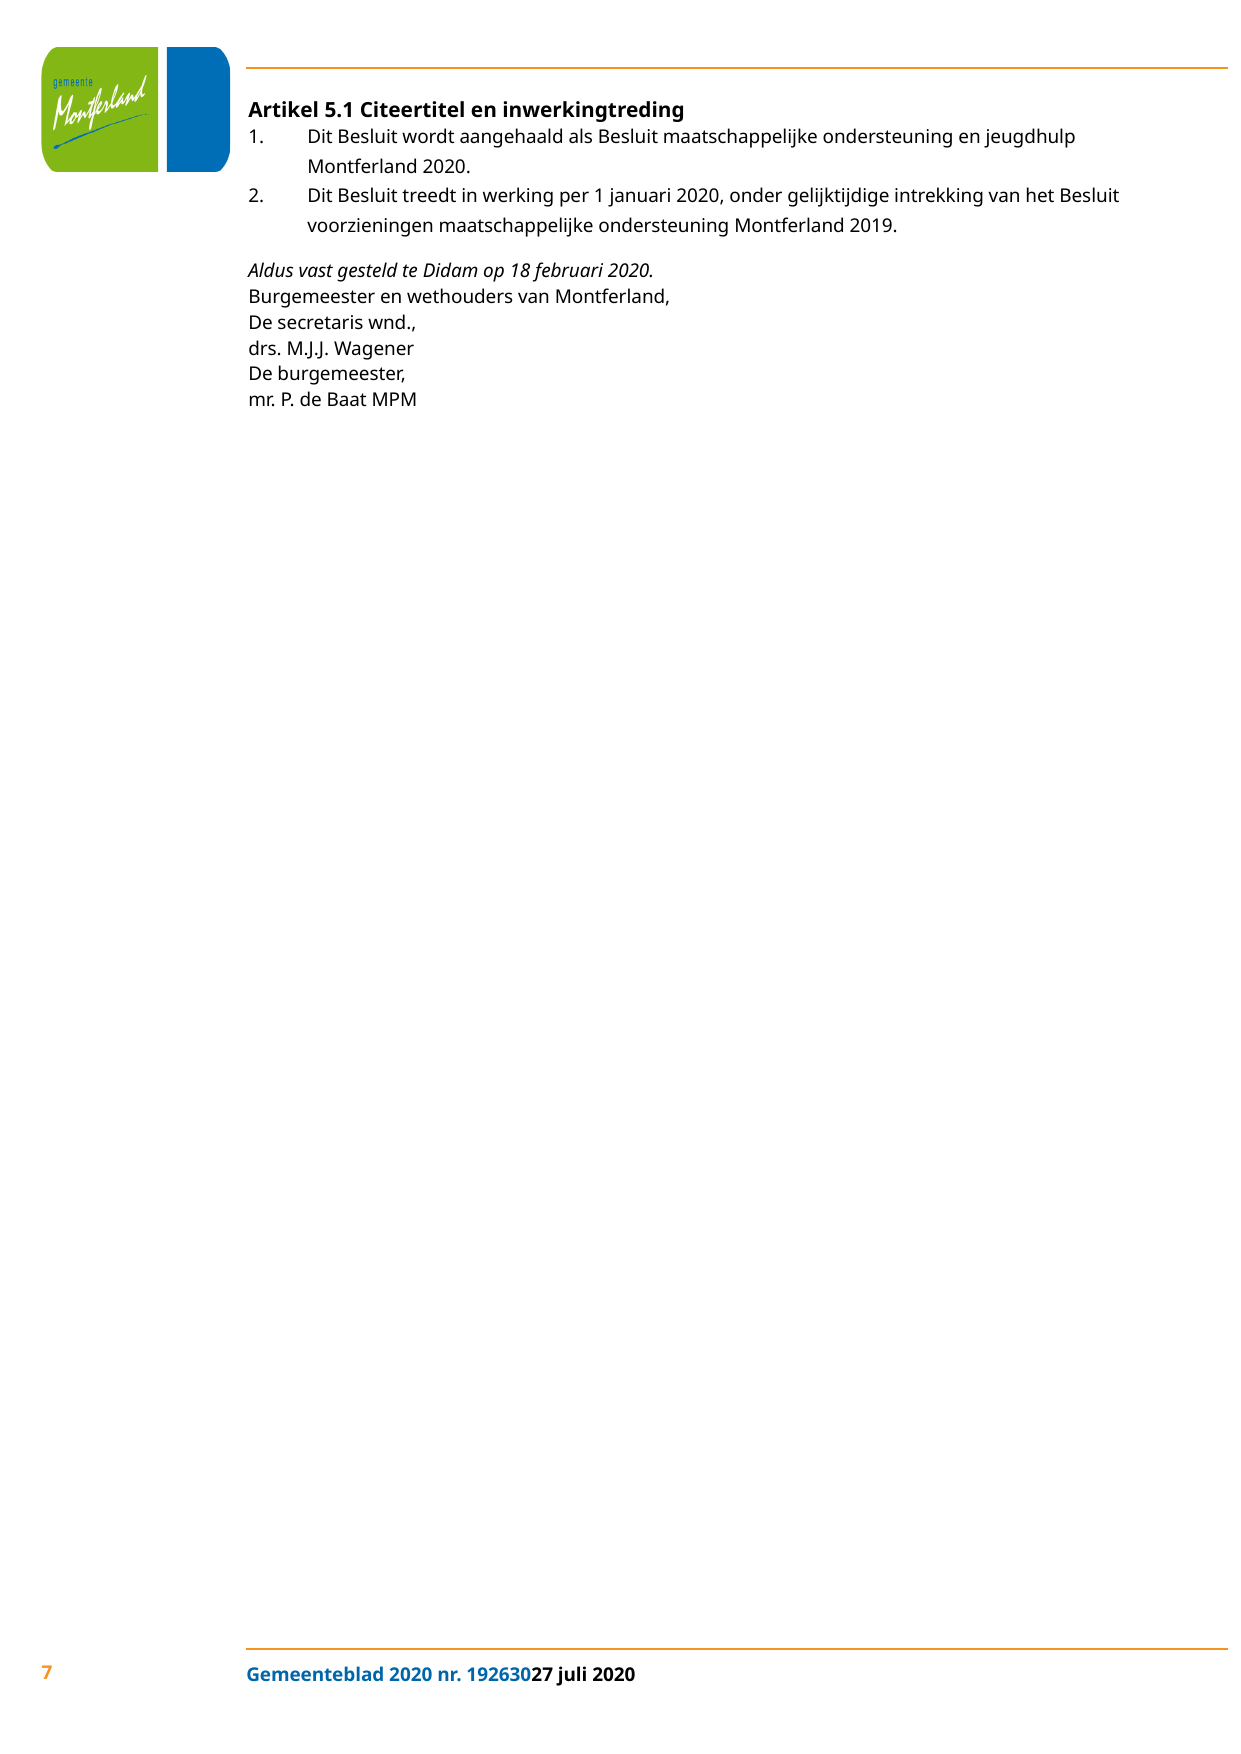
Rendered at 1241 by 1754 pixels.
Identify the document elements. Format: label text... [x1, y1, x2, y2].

text Burgemeester en wethouders van Montferland, [248, 283, 1152, 309]
text De burgemeester, [248, 361, 1152, 386]
text Aldus vast gesteld te Didam op 18 februari 2020. [248, 258, 1152, 283]
text drs. M.J.J. Wagener [248, 335, 1152, 361]
text mr. P. de Baat MPM [248, 386, 1152, 412]
picture [41, 47, 231, 172]
text De secretaris wnd., [248, 309, 1152, 335]
list Dit Besluit wordt aangehaald als Besluit maatschappelijke ondersteuning en jeugdhulp Montferland 2020. [248, 123, 1152, 178]
list Dit Besluit treedt in werking per 1 januari 2020, onder gelijktijdige intrekking van het Besluit voorzieningen maatschappelijke ondersteuning Montferland 2019. [248, 182, 1152, 238]
text Artikel 5.1 Citeertitel en inwerkingtreding [248, 95, 1152, 123]
